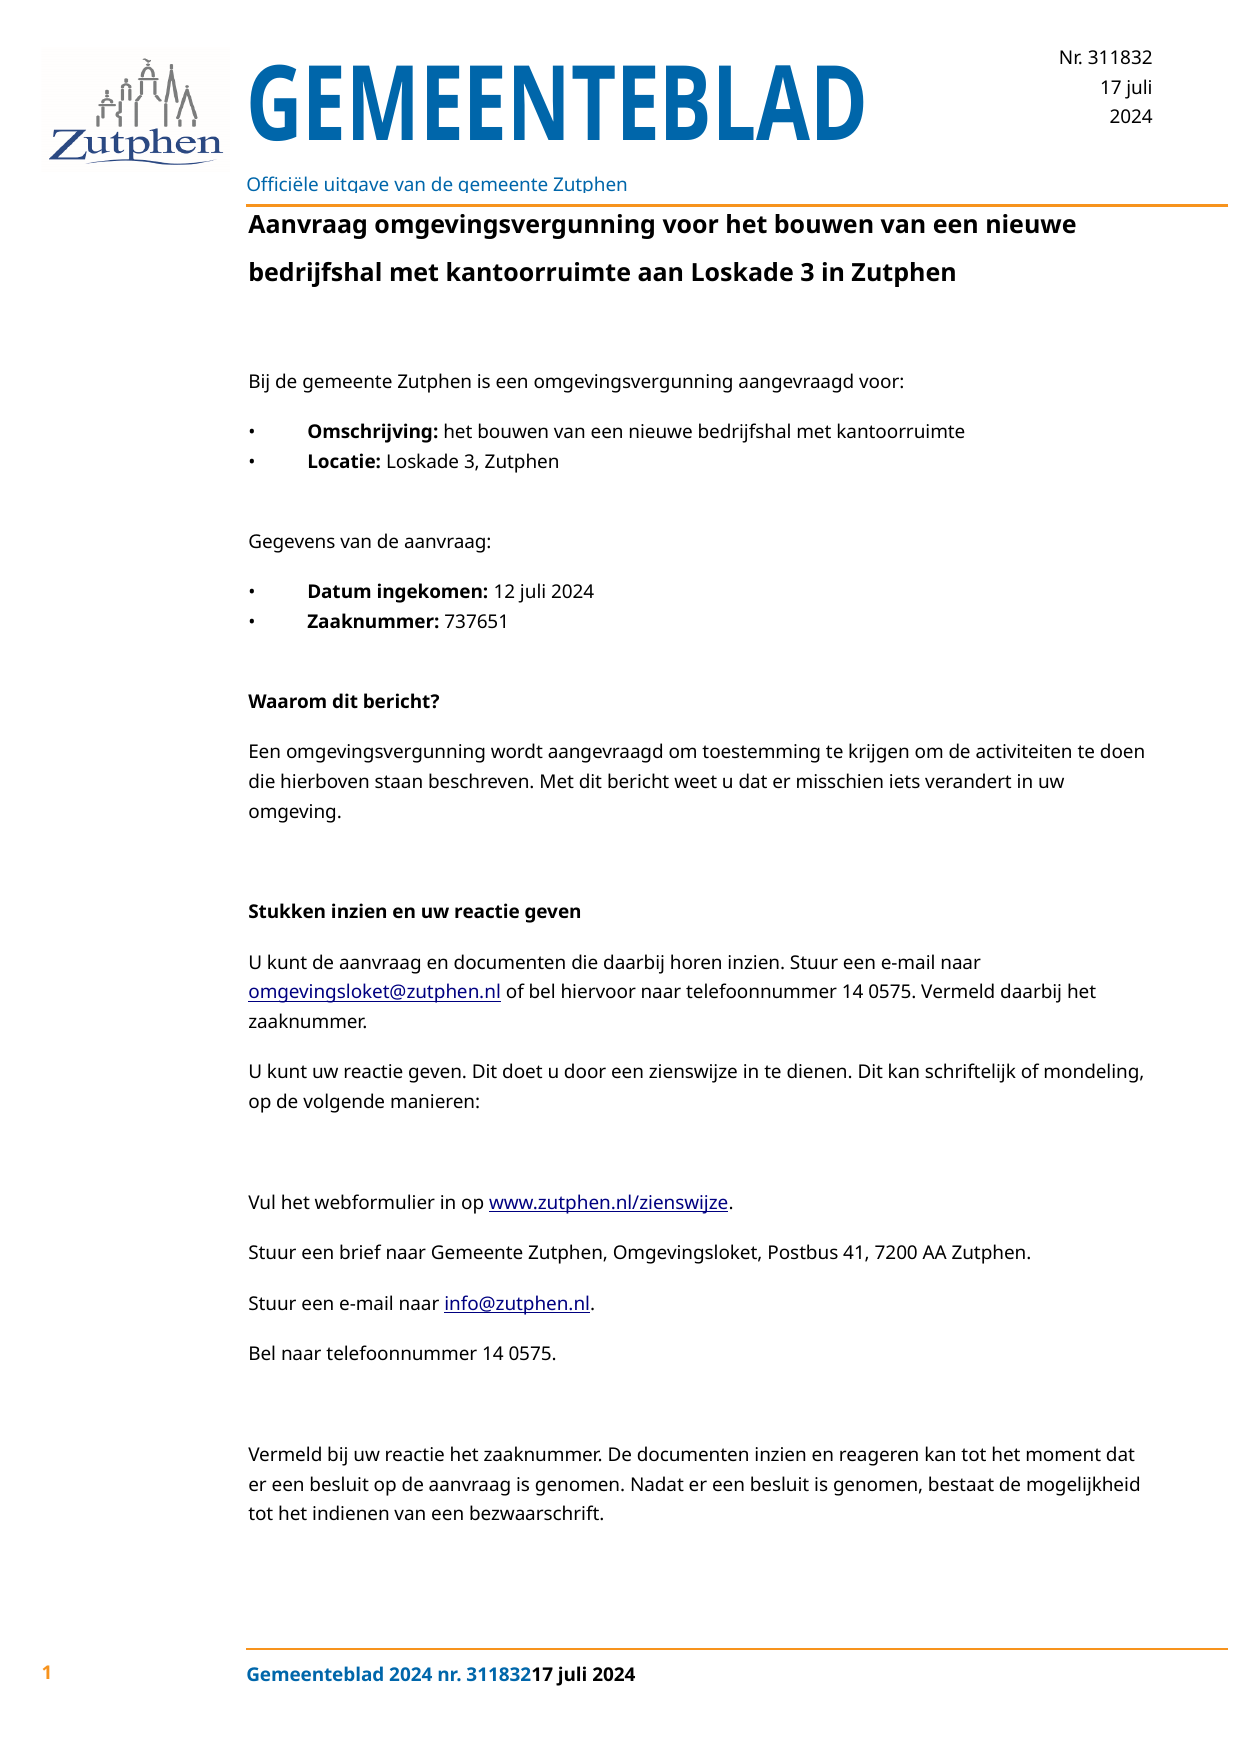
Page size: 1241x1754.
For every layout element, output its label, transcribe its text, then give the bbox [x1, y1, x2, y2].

text Stuur een brief naar Gemeente Zutphen, Omgevingsloket, Postbus 41, 7200 AA Zutphen. [248, 1239, 1152, 1265]
text Stukken inzien en uw reactie geven [248, 899, 1152, 924]
text U kunt de aanvraag en documenten die daarbij horen inzien. Stuur een e-mail naar omgevingsloket@zutphen.nl of bel hiervoor naar telefoonnummer 14 0575. Vermeld daarbij het zaaknummer. [248, 949, 1152, 1034]
text Stuur een e-mail naar info@zutphen.nl. [248, 1290, 1152, 1316]
text Gegevens van de aanvraag: [248, 528, 1152, 554]
text Aanvraag omgevingsvergunning voor het bouwen van een nieuwe bedrijfshal met kantoorruimte aan Loskade 3 in Zutphen [248, 207, 1152, 288]
text Bij de gemeente Zutphen is een omgevingsvergunning aangevraagd voor: [248, 368, 1152, 394]
list Zaaknummer: 737651 [248, 608, 1152, 634]
text Een omgevingsvergunning wordt aangevraagd om toestemming te krijgen om de activiteiten te doen die hierboven staan beschreven. Met dit bericht weet u dat er misschien iets verandert in uw omgeving. [248, 739, 1152, 824]
list Omschrijving: het bouwen van een nieuwe bedrijfshal met kantoorruimte [248, 419, 1152, 444]
text Bel naar telefoonnummer 14 0575. [248, 1340, 1152, 1366]
text Waarom dit bericht? [248, 688, 1152, 714]
list Datum ingekomen: 12 juli 2024 [248, 579, 1152, 604]
list Locatie: Loskade 3, Zutphen [248, 448, 1152, 474]
text Vermeld bij uw reactie het zaaknummer. De documenten inzien en reageren kan tot het moment dat er een besluit op de aanvraag is genomen. Nadat er een besluit is genomen, bestaat de mogelijkheid tot het indienen van een bezwaarschrift. [248, 1441, 1152, 1526]
text Vul het webformulier in op www.zutphen.nl/zienswijze. [248, 1189, 1152, 1215]
text U kunt uw reactie geven. Dit doet u door een zienswijze in te dienen. Dit kan schriftelijk of mondeling, op de volgende manieren: [248, 1059, 1152, 1114]
picture [41, 47, 231, 172]
